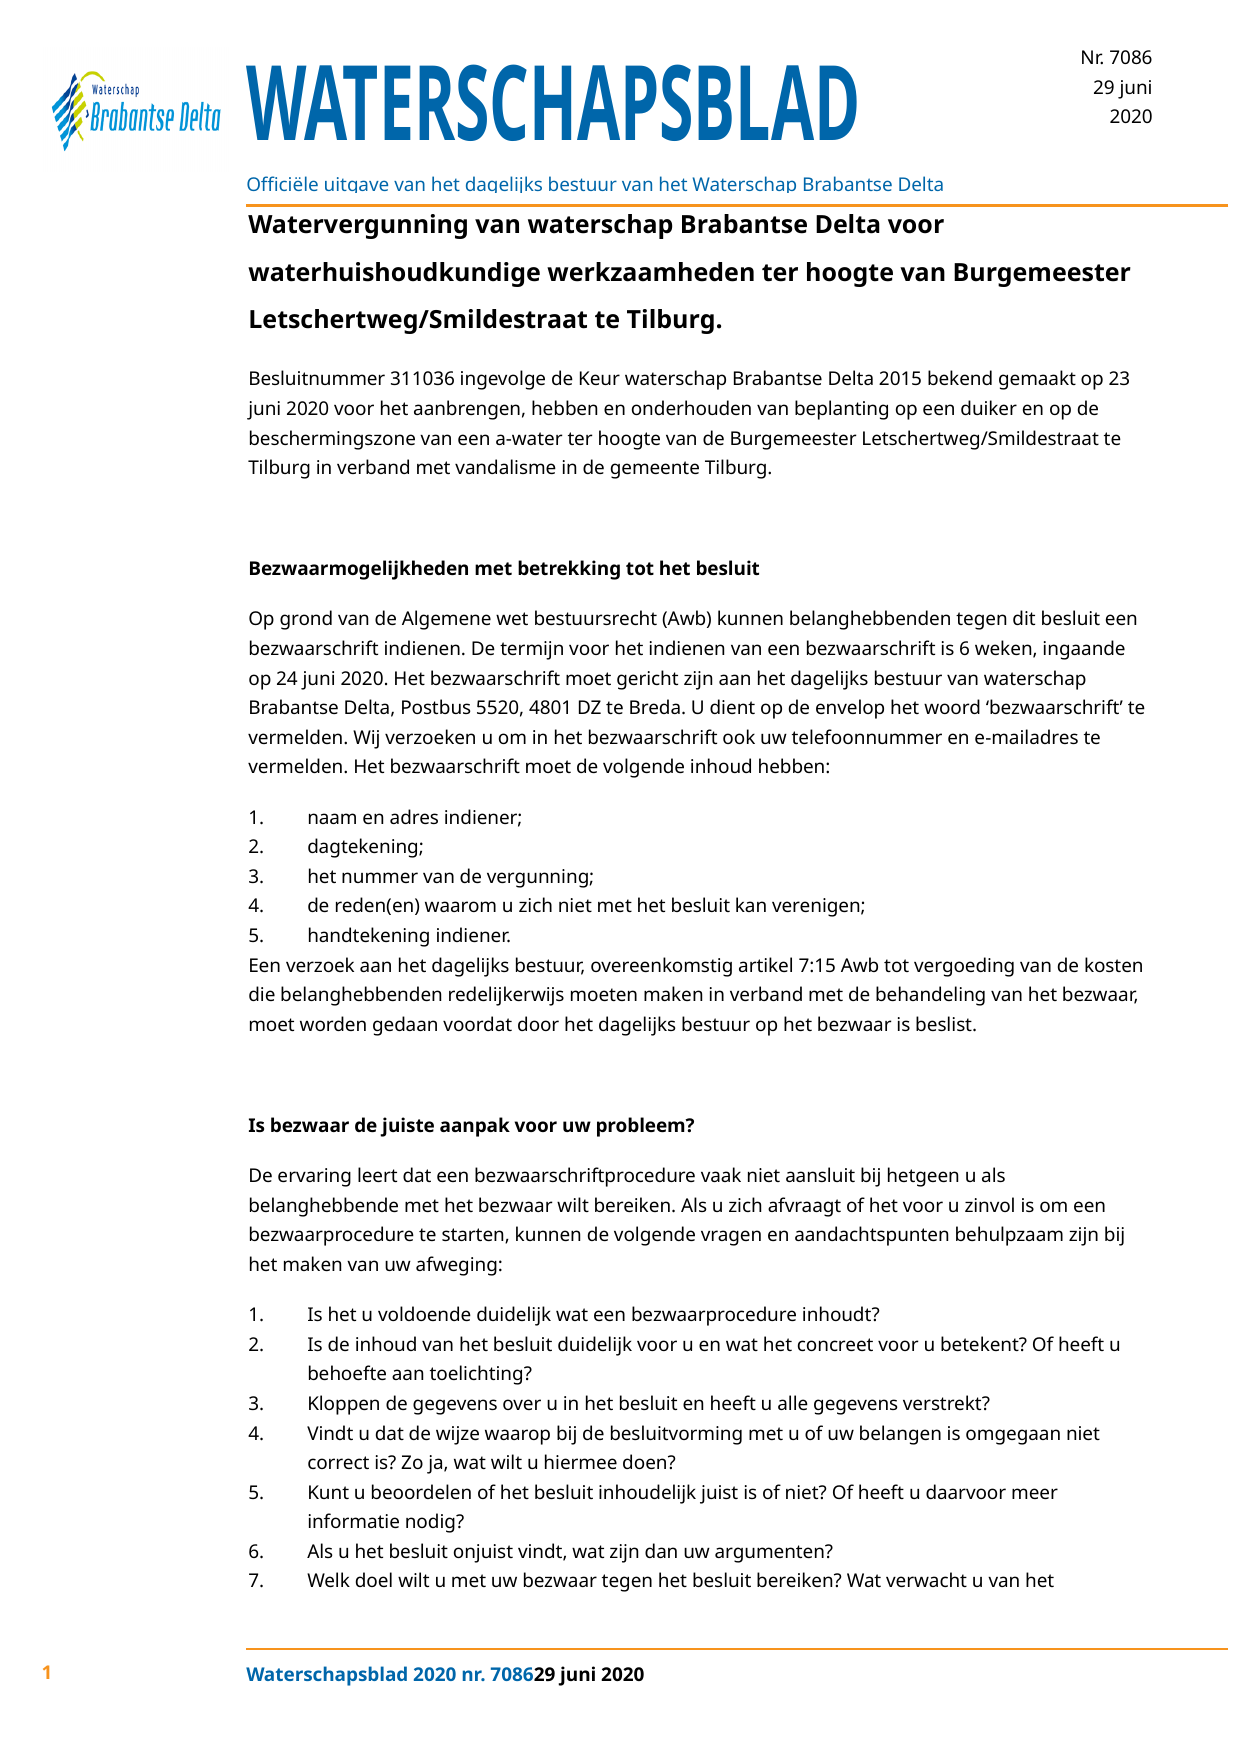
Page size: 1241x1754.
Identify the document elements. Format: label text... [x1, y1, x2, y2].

list het nummer van de vergunning; [248, 863, 1152, 889]
list Welk doel wilt u met uw bezwaar tegen het besluit bereiken? Wat verwacht u van het [248, 1568, 1152, 1593]
text Is bezwaar de juiste aanpak voor uw probleem? [248, 1112, 1152, 1137]
list de reden(en) waarom u zich niet met het besluit kan verenigen; [248, 893, 1152, 918]
list naam en adres indiener; [248, 804, 1152, 829]
text Een verzoek aan het dagelijks bestuur, overeenkomstig artikel 7:15 Awb tot vergoeding van de kosten die belanghebbenden redelijkerwijs moeten maken in verband met de behandeling van het bezwaar, moet worden gedaan voordat door het dagelijks bestuur op het bezwaar is beslist. [248, 952, 1152, 1037]
text Besluitnummer 311036 ingevolge de Keur waterschap Brabantse Delta 2015 bekend gemaakt op 23 juni 2020 voor het aanbrengen, hebben en onderhouden van beplanting op een duiker en op de beschermingszone van een a-water ter hoogte van de Burgemeester Letschertweg/Smildestraat te Tilburg in verband met vandalisme in de gemeente Tilburg. [248, 366, 1152, 480]
text Op grond van de Algemene wet bestuursrecht (Awb) kunnen belanghebbenden tegen dit besluit een bezwaarschrift indienen. De termijn voor het indienen van een bezwaarschrift is 6 weken, ingaande op 24 juni 2020. Het bezwaarschrift moet gericht zijn aan het dagelijks bestuur van waterschap Brabantse Delta, Postbus 5520, 4801 DZ te Breda. U dient op de envelop het woord ‘bezwaarschrift’ te vermelden. Wij verzoeken u om in het bezwaarschrift ook uw telefoonnummer en e‑mailadres te vermelden. Het bezwaarschrift moet de volgende inhoud hebben: [248, 606, 1152, 779]
text De ervaring leert dat een bezwaarschriftprocedure vaak niet aansluit bij hetgeen u als belanghebbende met het bezwaar wilt bereiken. Als u zich afvraagt of het voor u zinvol is om een bezwaarprocedure te starten, kunnen de volgende vragen en aandachtspunten behulpzaam zijn bij het maken van uw afweging: [248, 1162, 1152, 1277]
list Is de inhoud van het besluit duidelijk voor u en wat het concreet voor u betekent? Of heeft u behoefte aan toelichting? [248, 1331, 1152, 1386]
list Vindt u dat de wijze waarop bij de besluitvorming met u of uw belangen is omgegaan niet correct is? Zo ja, wat wilt u hiermee doen? [248, 1420, 1152, 1475]
list Kunt u beoordelen of het besluit inhoudelijk juist is of niet? Of heeft u daarvoor meer informatie nodig? [248, 1479, 1152, 1534]
list dagtekening; [248, 833, 1152, 859]
text Bezwaarmogelijkheden met betrekking tot het besluit [248, 555, 1152, 581]
list Kloppen de gegevens over u in het besluit en heeft u alle gegevens verstrekt? [248, 1390, 1152, 1416]
list handtekening indiener. [248, 922, 1152, 948]
list Als u het besluit onjuist vindt, wat zijn dan uw argumenten? [248, 1538, 1152, 1564]
text Watervergunning van waterschap Brabantse Delta voor waterhuishoudkundige werkzaamheden ter hoogte van Burgemeester Letschertweg/Smildestraat te Tilburg. [248, 207, 1152, 336]
list Is het u voldoende duidelijk wat een bezwaarprocedure inhoudt? [248, 1301, 1152, 1327]
picture [41, 47, 231, 172]
